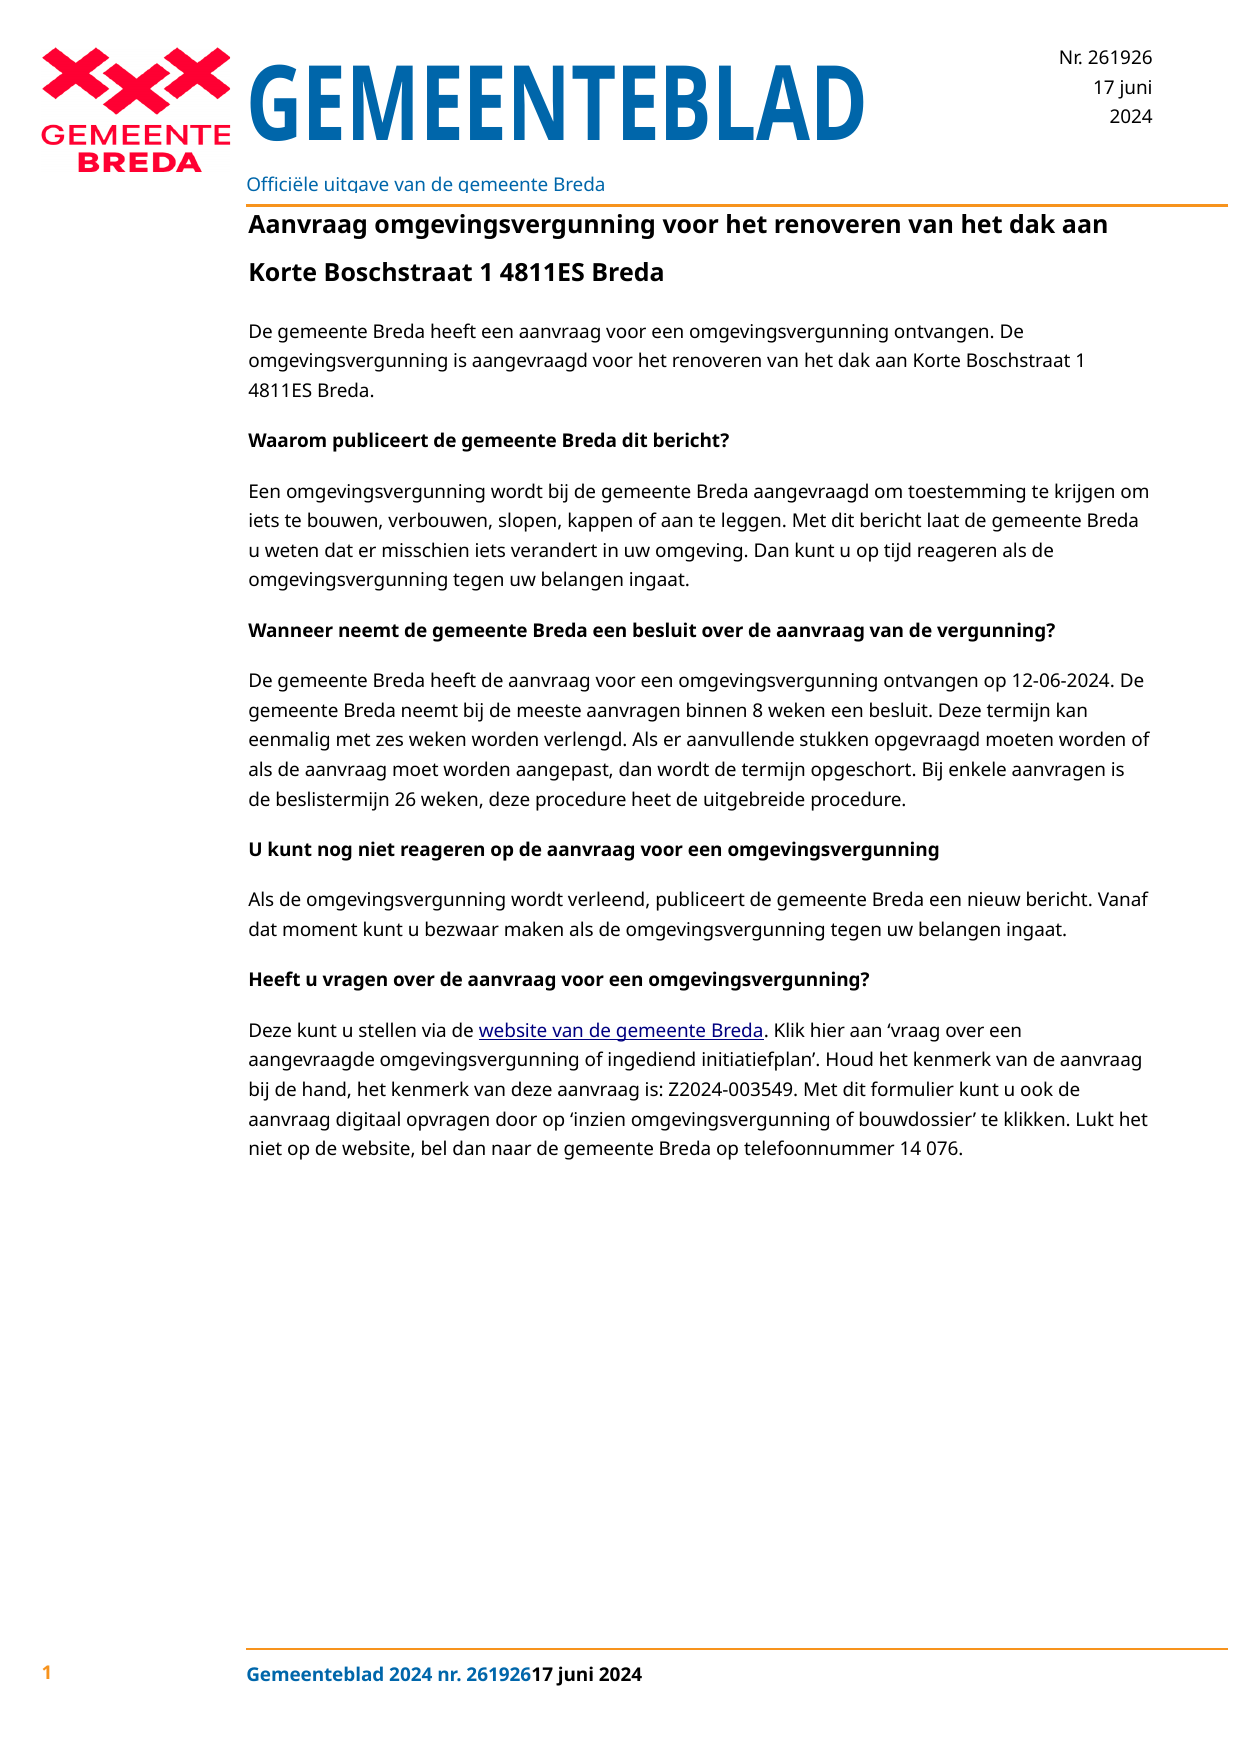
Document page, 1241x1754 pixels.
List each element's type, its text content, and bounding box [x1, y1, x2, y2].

text Deze kunt u stellen via de website van de gemeente Breda. Klik hier aan ‘vraag over een aangevraagde omgevingsvergunning of ingediend initiatiefplan’. Houd het kenmerk van de aanvraag bij de hand, het kenmerk van deze aanvraag is: Z2024-003549. Met dit formulier kunt u ook de aanvraag digitaal opvragen door op ‘inzien omgevingsvergunning of bouwdossier’ te klikken. Lukt het niet op de website, bel dan naar de gemeente Breda op telefoonnummer 14 076. [248, 1017, 1152, 1161]
text Heeft u vragen over de aanvraag voor een omgevingsvergunning? [248, 967, 1152, 992]
text Aanvraag omgevingsvergunning voor het renoveren van het dak aan Korte Boschstraat 1 4811ES Breda [248, 207, 1152, 288]
text Wanneer neemt de gemeente Breda een besluit over de aanvraag van de vergunning? [248, 617, 1152, 643]
text Waarom publiceert de gemeente Breda dit bericht? [248, 427, 1152, 453]
text De gemeente Breda heeft een aanvraag voor een omgevingsvergunning ontvangen. De omgevingsvergunning is aangevraagd voor het renoveren van het dak aan Korte Boschstraat 1 4811ES Breda. [248, 318, 1152, 403]
text De gemeente Breda heeft de aanvraag voor een omgevingsvergunning ontvangen op 12-06-2024. De gemeente Breda neemt bij de meeste aanvragen binnen 8 weken een besluit. Deze termijn kan eenmalig met zes weken worden verlengd. Als er aanvullende stukken opgevraagd moeten worden of als de aanvraag moet worden aangepast, dan wordt de termijn opgeschort. Bij enkele aanvragen is de beslistermijn 26 weken, deze procedure heet de uitgebreide procedure. [248, 667, 1152, 812]
text Een omgevingsvergunning wordt bij de gemeente Breda aangevraagd om toestemming te krijgen om iets te bouwen, verbouwen, slopen, kappen of aan te leggen. Met dit bericht laat de gemeente Breda u weten dat er misschien iets verandert in uw omgeving. Dan kunt u op tijd reageren als de omgevingsvergunning tegen uw belangen ingaat. [248, 478, 1152, 592]
text U kunt nog niet reageren op de aanvraag voor een omgevingsvergunning [248, 836, 1152, 862]
text Als de omgevingsvergunning wordt verleend, publiceert de gemeente Breda een nieuw bericht. Vanaf dat moment kunt u bezwaar maken als de omgevingsvergunning tegen uw belangen ingaat. [248, 887, 1152, 942]
picture [41, 47, 231, 172]
